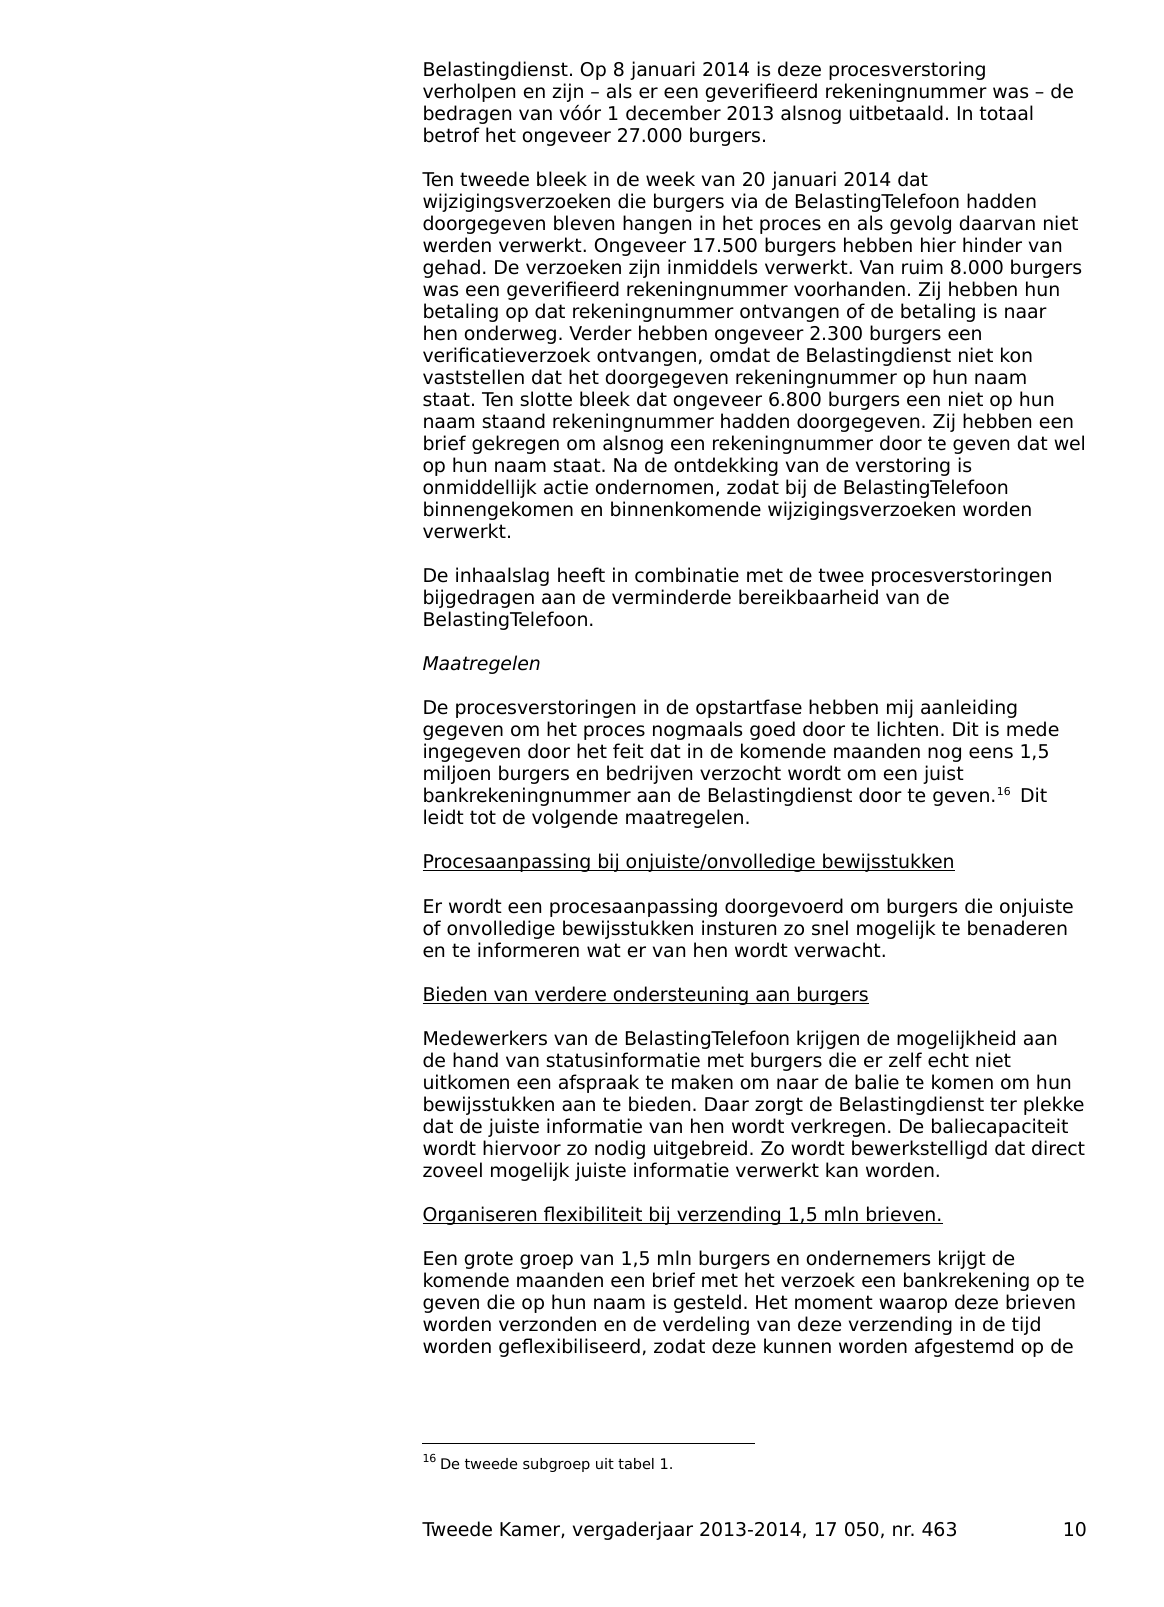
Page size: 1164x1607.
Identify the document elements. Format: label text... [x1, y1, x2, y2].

subtitle Maatregelen [422, 653, 1087, 675]
text Belastingdienst. Op 8 januari 2014 is deze procesverstoring verholpen en zijn – als er een geverifieerd rekeningnummer was – de bedragen van vóór 1 december 2013 alsnog uitbetaald. In totaal betrof het ongeveer 27.000 burgers. [422, 59, 1087, 147]
text De tweede subgroep uit tabel 1. [422, 1452, 1087, 1474]
text Een grote groep van 1,5 mln burgers en ondernemers krijgt de komende maanden een brief met het verzoek een bankrekening op te geven die op hun naam is gesteld. Het moment waarop deze brieven worden verzonden en de verdeling van deze verzending in de tijd worden geflexibiliseerd, zodat deze kunnen worden afgestemd op de [422, 1248, 1087, 1358]
text Ten tweede bleek in de week van 20 januari 2014 dat wijzigingsverzoeken die burgers via de BelastingTelefoon hadden doorgegeven bleven hangen in het proces en als gevolg daarvan niet werden verwerkt. Ongeveer 17.500 burgers hebben hier hinder van gehad. De verzoeken zijn inmiddels verwerkt. Van ruim 8.000 burgers was een geverifieerd rekeningnummer voorhanden. Zij hebben hun betaling op dat rekeningnummer ontvangen of de betaling is naar hen onderweg. Verder hebben ongeveer 2.300 burgers een verificatieverzoek ontvangen, omdat de Belastingdienst niet kon vaststellen dat het doorgegeven rekeningnummer op hun naam staat. Ten slotte bleek dat ongeveer 6.800 burgers een niet op hun naam staand rekeningnummer hadden doorgegeven. Zij hebben een brief gekregen om alsnog een rekeningnummer door te geven dat wel op hun naam staat. Na de ontdekking van de verstoring is onmiddellijk actie ondernomen, zodat bij de BelastingTelefoon binnengekomen en binnenkomende wijzigingsverzoeken worden verwerkt. [422, 169, 1087, 543]
subtitle Organiseren flexibiliteit bij verzending 1,5 mln brieven. [422, 1204, 1087, 1226]
text De inhaalslag heeft in combinatie met de twee procesverstoringen bijgedragen aan de verminderde bereikbaarheid van de BelastingTelefoon. [422, 565, 1087, 631]
text Er wordt een procesaanpassing doorgevoerd om burgers die onjuiste of onvolledige bewijsstukken insturen zo snel mogelijk te benaderen en te informeren wat er van hen wordt verwacht. [422, 896, 1087, 961]
text Medewerkers van de BelastingTelefoon krijgen de mogelijkheid aan de hand van statusinformatie met burgers die er zelf echt niet uitkomen een afspraak te maken om naar de balie te komen om hun bewijsstukken aan te bieden. Daar zorgt de Belastingdienst ter plekke dat de juiste informatie van hen wordt verkregen. De baliecapaciteit wordt hiervoor zo nodig uitgebreid. Zo wordt bewerkstelligd dat direct zoveel mogelijk juiste informatie verwerkt kan worden. [422, 1028, 1087, 1182]
subtitle Bieden van verdere ondersteuning aan burgers [422, 984, 1087, 1006]
subtitle Procesaanpassing bij onjuiste/onvolledige bewijsstukken [422, 851, 1087, 873]
text De procesverstoringen in de opstartfase hebben mij aanleiding gegeven om het proces nogmaals goed door te lichten. Dit is mede ingegeven door het feit dat in de komende maanden nog eens 1,5 miljoen burgers en bedrijven verzocht wordt om een juist bankrekeningnummer aan de Belastingdienst door te geven. Dit leidt tot de volgende maatregelen. [422, 697, 1087, 829]
